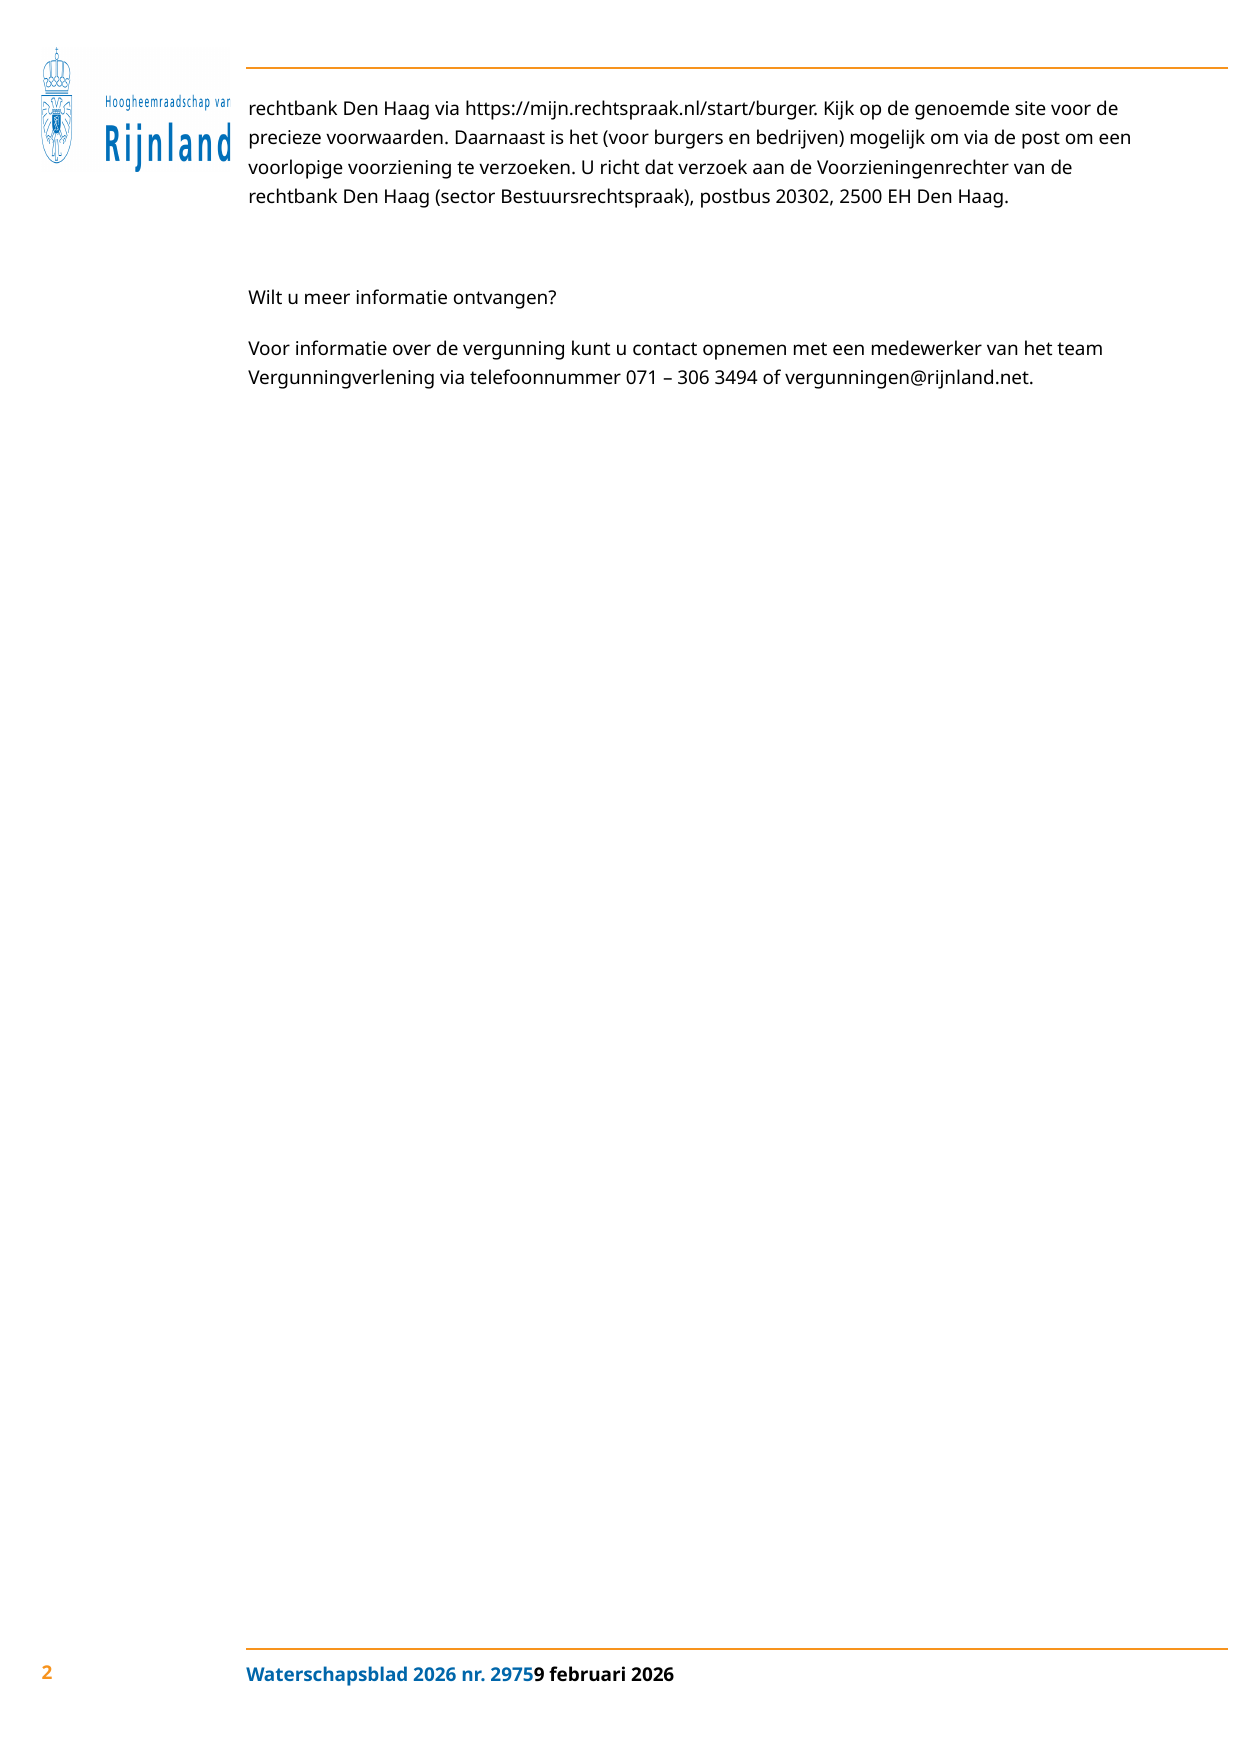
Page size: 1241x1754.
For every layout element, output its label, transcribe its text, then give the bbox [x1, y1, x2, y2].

text Voor informatie over de vergunning kunt u contact opnemen met een medewerker van het team Vergunningverlening via telefoonnummer 071 – 306 3494 of vergunningen@rijnland.net. [248, 335, 1152, 390]
picture [41, 47, 231, 172]
text rechtbank Den Haag via https://mijn.rechtspraak.nl/start/burger. Kijk op de genoemde site voor de precieze voorwaarden. Daarnaast is het (voor burgers en bedrijven) mogelijk om via de post om een voorlopige voorziening te verzoeken. U richt dat verzoek aan de Voorzieningenrechter van de rechtbank Den Haag (sector Bestuursrechtspraak), postbus 20302, 2500 EH Den Haag. [248, 95, 1152, 209]
text Wilt u meer informatie ontvangen? [248, 284, 1152, 310]
